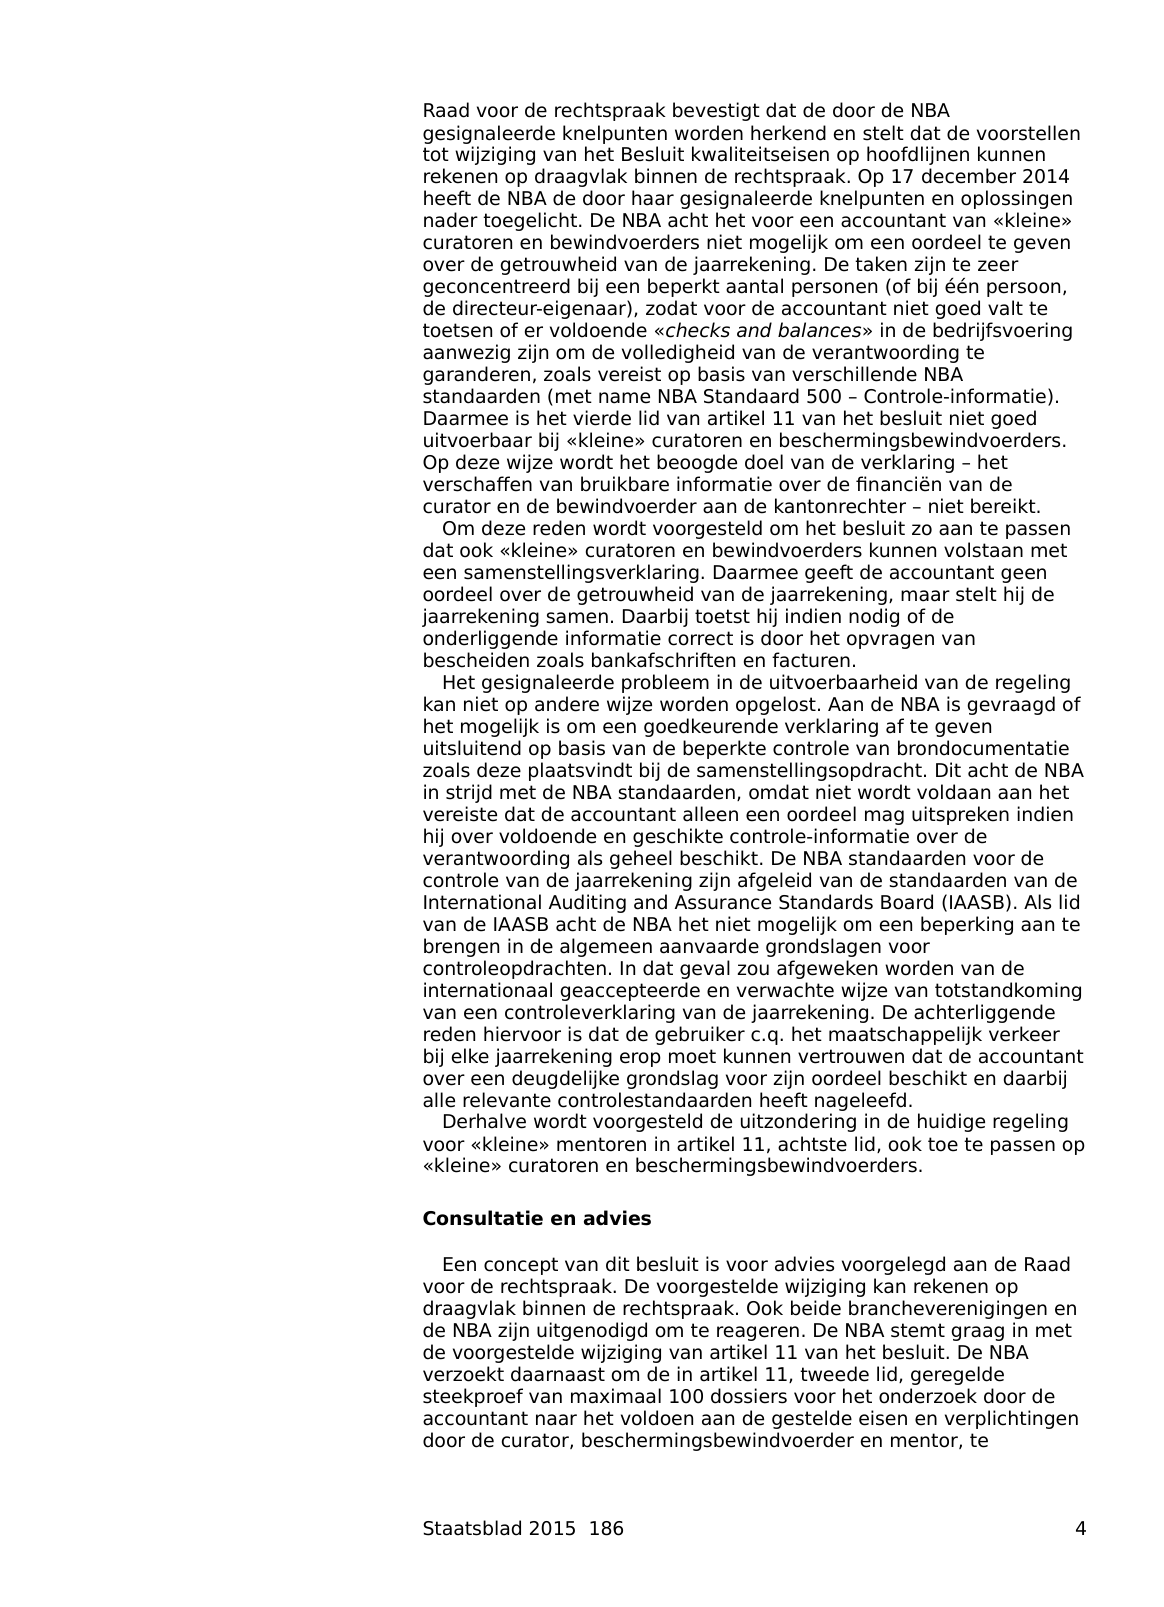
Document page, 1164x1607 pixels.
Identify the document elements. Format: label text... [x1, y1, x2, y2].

text Een concept van dit besluit is voor advies voorgelegd aan de Raad voor de rechtspraak. De voorgestelde wijziging kan rekenen op draagvlak binnen de rechtspraak. Ook beide brancheverenigingen en de NBA zijn uitgenodigd om te reageren. De NBA stemt graag in met de voorgestelde wijziging van artikel 11 van het besluit. De NBA verzoekt daarnaast om de in artikel 11, tweede lid, geregelde steekproef van maximaal 100 dossiers voor het onderzoek door de accountant naar het voldoen aan de gestelde eisen en verplichtingen door de curator, beschermingsbewindvoerder en mentor, te [422, 1254, 1087, 1452]
subtitle Consultatie en advies [422, 1207, 1087, 1229]
text Het gesignaleerde probleem in de uitvoerbaarheid van de regeling kan niet op andere wijze worden opgelost. Aan de NBA is gevraagd of het mogelijk is om een goedkeurende verklaring af te geven uitsluitend op basis van de beperkte controle van brondocumentatie zoals deze plaatsvindt bij de samenstellingsopdracht. Dit acht de NBA in strijd met de NBA standaarden, omdat niet wordt voldaan aan het vereiste dat de accountant alleen een oordeel mag uitspreken indien hij over voldoende en geschikte controle-informatie over de verantwoording als geheel beschikt. De NBA standaarden voor de controle van de jaarrekening zijn afgeleid van de standaarden van de International Auditing and Assurance Standards Board (IAASB). Als lid van de IAASB acht de NBA het niet mogelijk om een beperking aan te brengen in de algemeen aanvaarde grondslagen voor controleopdrachten. In dat geval zou afgeweken worden van de internationaal geaccepteerde en verwachte wijze van totstandkoming van een controleverklaring van de jaarrekening. De achterliggende reden hiervoor is dat de gebruiker c.q. het maatschappelijk verkeer bij elke jaarrekening erop moet kunnen vertrouwen dat de accountant over een deugdelijke grondslag voor zijn oordeel beschikt en daarbij alle relevante controlestandaarden heeft nageleefd. [422, 672, 1087, 1111]
text Raad voor de rechtspraak bevestigt dat de door de NBA gesignaleerde knelpunten worden herkend en stelt dat de voorstellen tot wijziging van het Besluit kwaliteitseisen op hoofdlijnen kunnen rekenen op draagvlak binnen de rechtspraak. Op 17 december 2014 heeft de NBA de door haar gesignaleerde knelpunten en oplossingen nader toegelicht. De NBA acht het voor een accountant van «kleine» curatoren en bewindvoerders niet mogelijk om een oordeel te geven over de getrouwheid van de jaarrekening. De taken zijn te zeer geconcentreerd bij een beperkt aantal personen (of bij één persoon, de directeur-eigenaar), zodat voor de accountant niet goed valt te toetsen of er voldoende «checks and balances» in de bedrijfsvoering aanwezig zijn om de volledigheid van de verantwoording te garanderen, zoals vereist op basis van verschillende NBA standaarden (met name NBA Standaard 500 – Controle-informatie). Daarmee is het vierde lid van artikel 11 van het besluit niet goed uitvoerbaar bij «kleine» curatoren en beschermingsbewindvoerders. Op deze wijze wordt het beoogde doel van de verklaring – het verschaffen van bruikbare informatie over de financiën van de curator en de bewindvoerder aan de kantonrechter – niet bereikt. [422, 100, 1087, 518]
text Derhalve wordt voorgesteld de uitzondering in de huidige regeling voor «kleine» mentoren in artikel 11, achtste lid, ook toe te passen op «kleine» curatoren en beschermingsbewindvoerders. [422, 1111, 1087, 1177]
text Om deze reden wordt voorgesteld om het besluit zo aan te passen dat ook «kleine» curatoren en bewindvoerders kunnen volstaan met een samenstellingsverklaring. Daarmee geeft de accountant geen oordeel over de getrouwheid van de jaarrekening, maar stelt hij de jaarrekening samen. Daarbij toetst hij indien nodig of de onderliggende informatie correct is door het opvragen van bescheiden zoals bankafschriften en facturen. [422, 518, 1087, 672]
